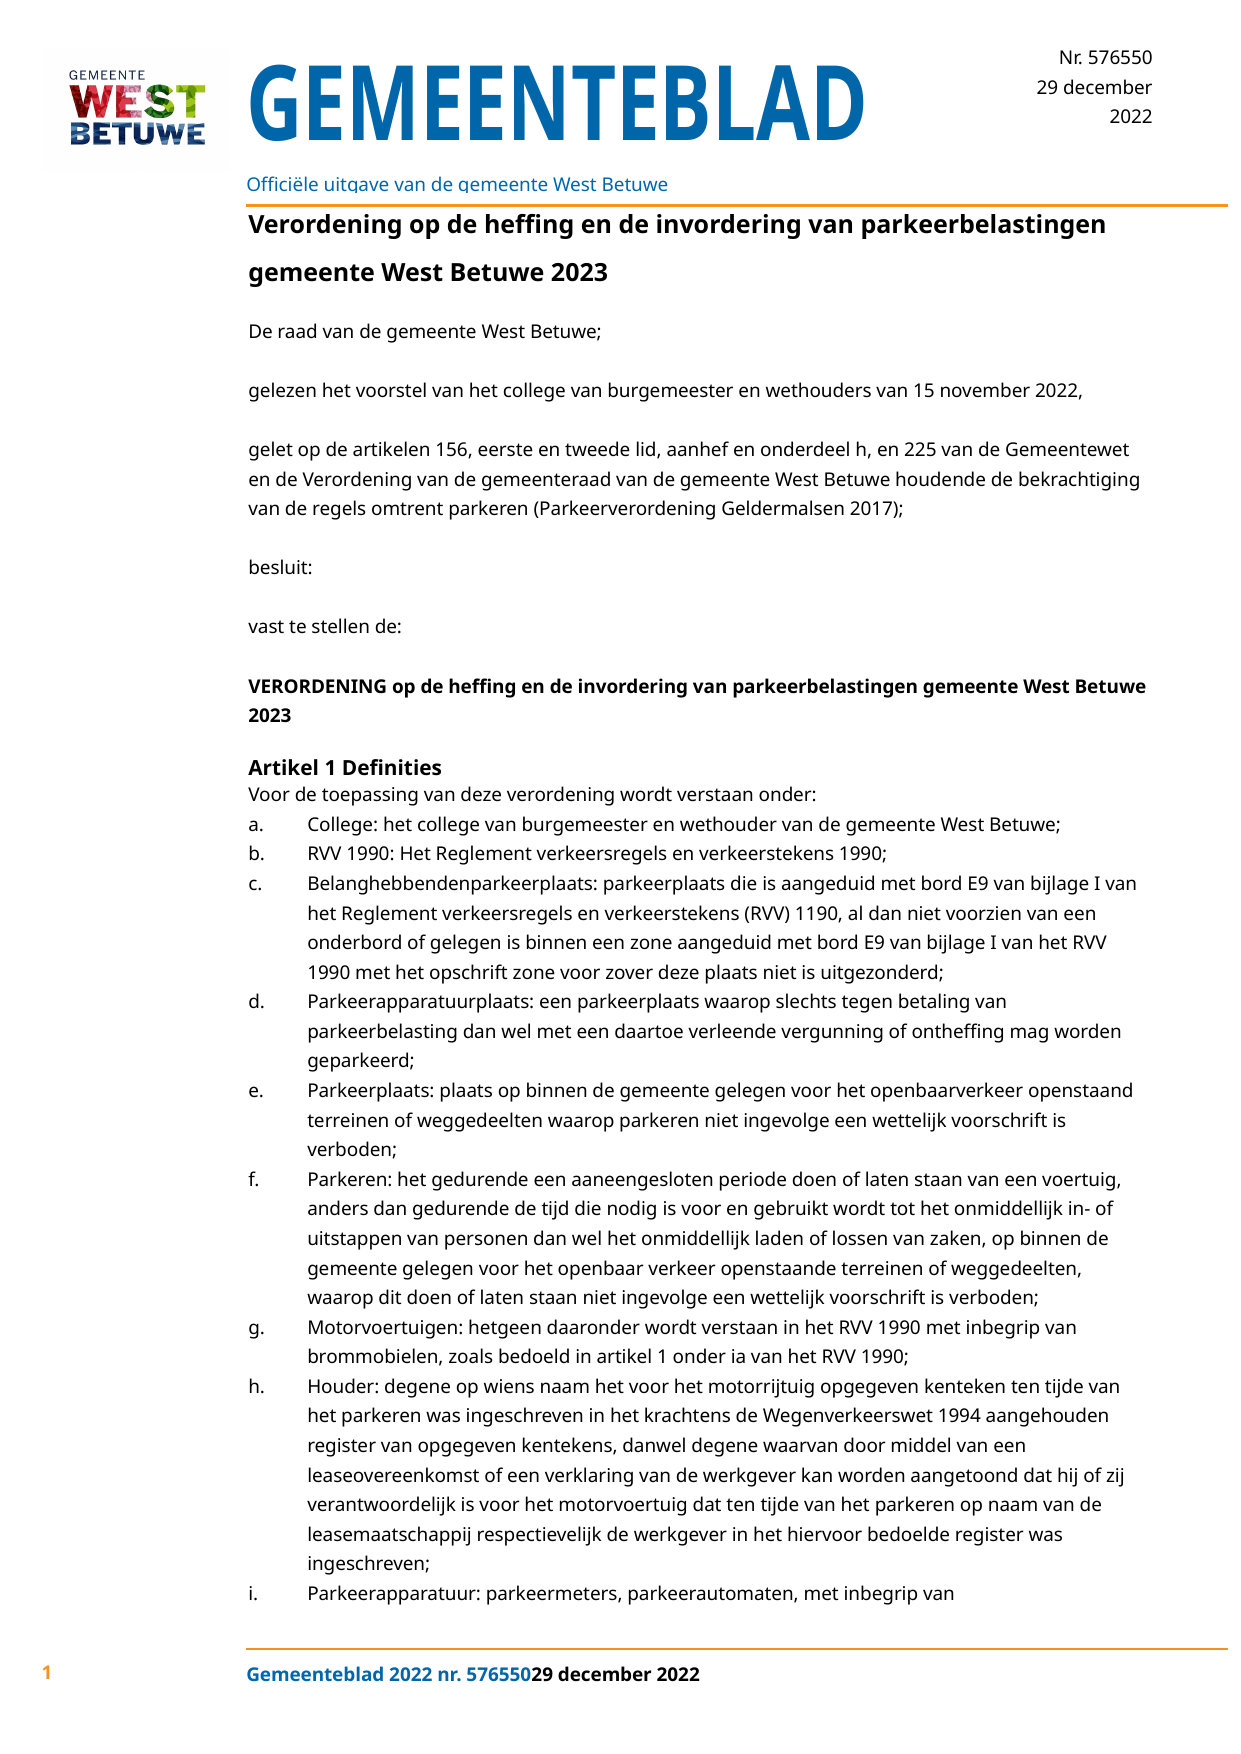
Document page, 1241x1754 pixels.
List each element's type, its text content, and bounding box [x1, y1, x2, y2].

text vast te stellen de: [248, 614, 1152, 639]
list RVV 1990: Het Reglement verkeersregels en verkeerstekens 1990; [248, 841, 1152, 866]
text Voor de toepassing van deze verordening wordt verstaan onder: [248, 781, 1152, 807]
list Motorvoertuigen: hetgeen daaronder wordt verstaan in het RVV 1990 met inbegrip van brommobielen, zoals bedoeld in artikel 1 onder ia van het RVV 1990; [248, 1314, 1152, 1369]
text Artikel 1 Definities [248, 753, 1152, 781]
list Parkeerapparatuurplaats: een parkeerplaats waarop slechts tegen betaling van parkeerbelasting dan wel met een daartoe verleende vergunning of ontheffing mag worden geparkeerd; [248, 988, 1152, 1073]
text gelet op de artikelen 156, eerste en tweede lid, aanhef en onderdeel h, en 225 van de Gemeentewet en de Verordening van de gemeenteraad van de gemeente West Betuwe houdende de bekrachtiging van de regels omtrent parkeren (Parkeerverordening Geldermalsen 2017); [248, 436, 1152, 521]
list Parkeerapparatuur: parkeermeters, parkeerautomaten, met inbegrip van [248, 1580, 1152, 1606]
list Parkeren: het gedurende een aaneengesloten periode doen of laten staan van een voertuig, anders dan gedurende de tijd die nodig is voor en gebruikt wordt tot het onmiddellijk in- of uitstappen van personen dan wel het onmiddellijk laden of lossen van zaken, op binnen de gemeente gelegen voor het openbaar verkeer openstaande terreinen of weggedeelten, waarop dit doen of laten staan niet ingevolge een wettelijk voorschrift is verboden; [248, 1166, 1152, 1310]
list College: het college van burgemeester en wethouder van de gemeente West Betuwe; [248, 811, 1152, 837]
text De raad van de gemeente West Betuwe; [248, 318, 1152, 344]
list Parkeerplaats: plaats op binnen de gemeente gelegen voor het openbaarverkeer openstaand terreinen of weggedeelten waarop parkeren niet ingevolge een wettelijk voorschrift is verboden; [248, 1077, 1152, 1162]
list Belanghebbendenparkeerplaats: parkeerplaats die is aangeduid met bord E9 van bijlage I van het Reglement verkeersregels en verkeerstekens (RVV) 1190, al dan niet voorzien van een onderbord of gelegen is binnen een zone aangeduid met bord E9 van bijlage I van het RVV 1990 met het opschrift zone voor zover deze plaats niet is uitgezonderd; [248, 870, 1152, 984]
text besluit: [248, 554, 1152, 580]
list Houder: degene op wiens naam het voor het motorrijtuig opgegeven kenteken ten tijde van het parkeren was ingeschreven in het krachtens de Wegenverkeerswet 1994 aangehouden register van opgegeven kentekens, danwel degene waarvan door middel van een leaseovereenkomst of een verklaring van de werkgever kan worden aangetoond dat hij of zij verantwoordelijk is voor het motorvoertuig dat ten tijde van het parkeren op naam van de leasemaatschappij respectievelijk de werkgever in het hiervoor bedoelde register was ingeschreven; [248, 1373, 1152, 1576]
text VERORDENING op de heffing en de invordering van parkeerbelastingen gemeente West Betuwe 2023 [248, 673, 1152, 728]
text gelezen het voorstel van het college van burgemeester en wethouders van 15 november 2022, [248, 377, 1152, 403]
picture [41, 47, 231, 172]
text Verordening op de heffing en de invordering van parkeerbelastingen gemeente West Betuwe 2023 [248, 207, 1152, 288]
